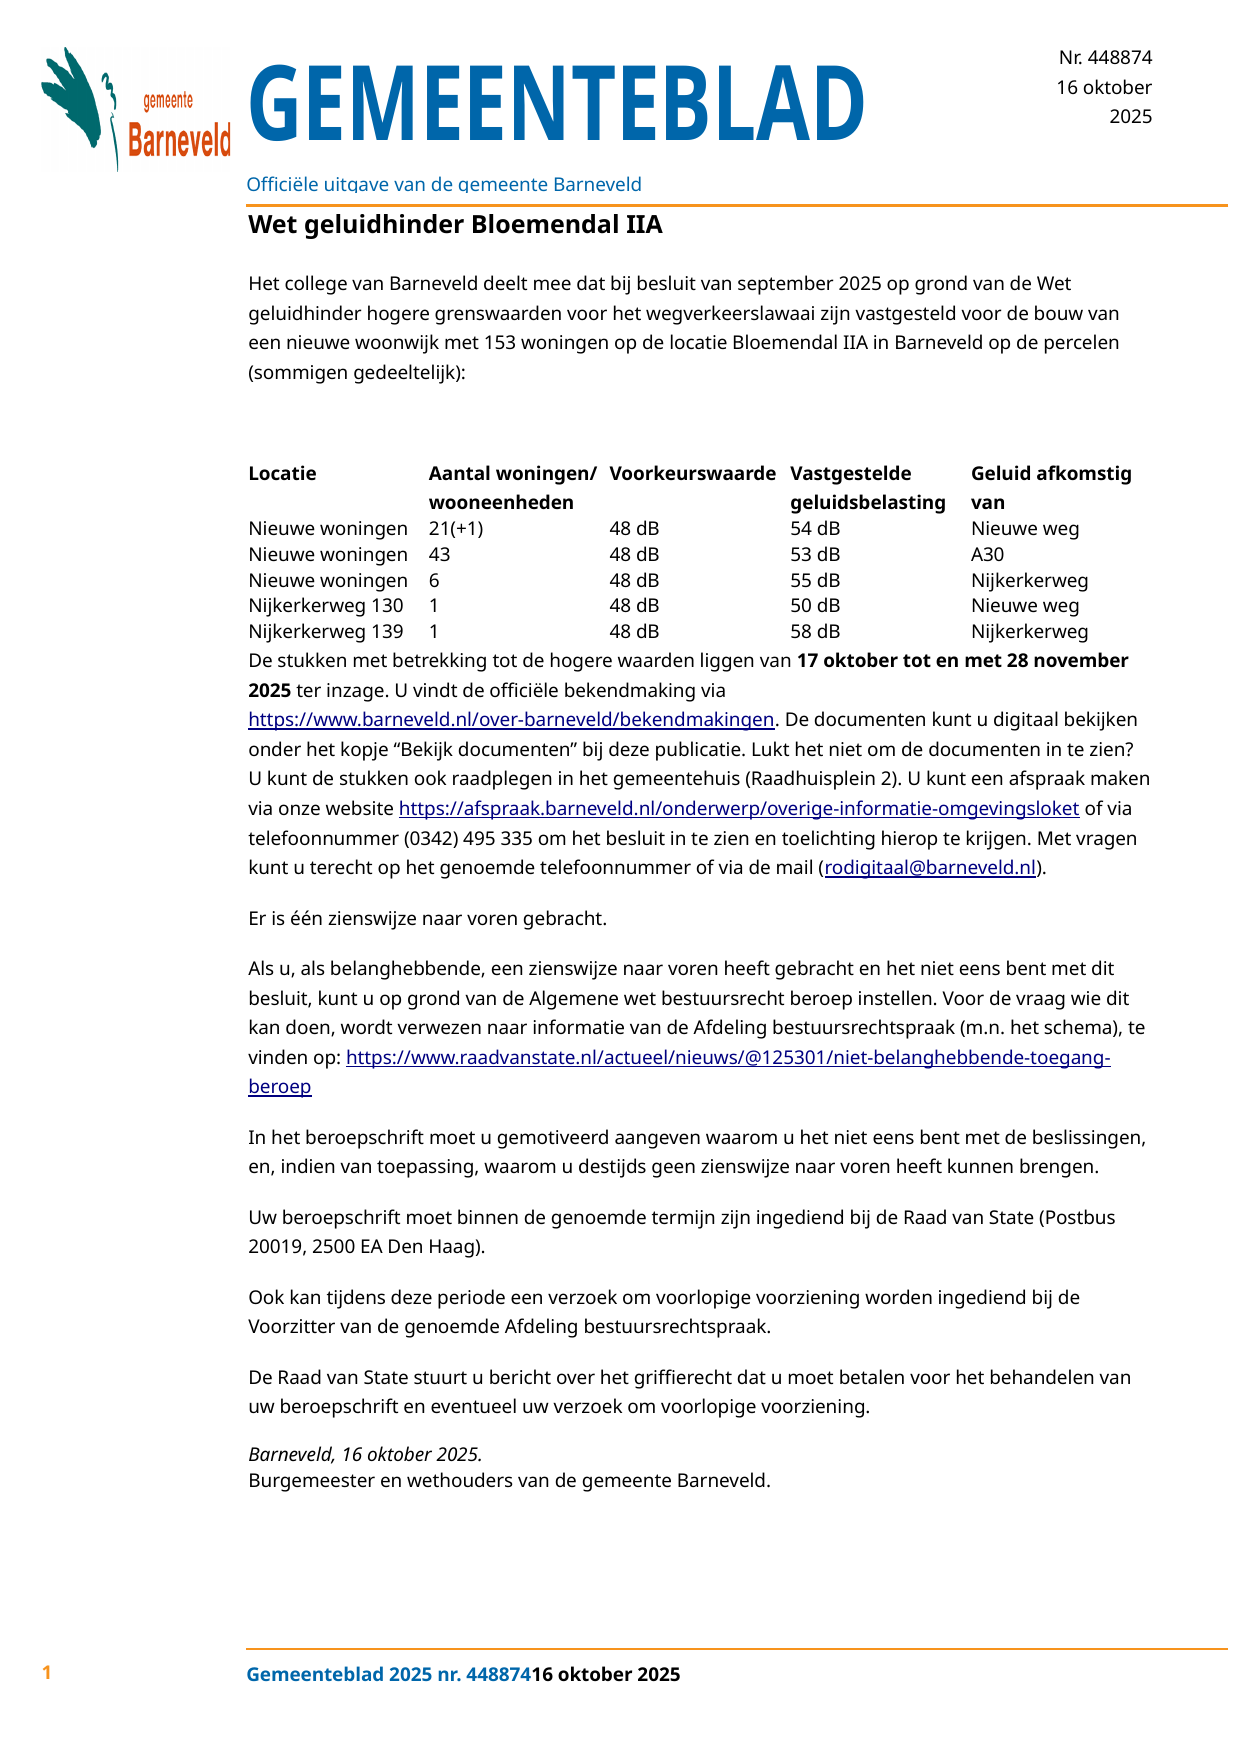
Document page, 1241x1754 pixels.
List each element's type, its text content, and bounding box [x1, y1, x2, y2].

table_cell 54 dB [790, 515, 971, 541]
table_cell 48 dB [609, 515, 790, 541]
picture [41, 47, 231, 172]
text Als u, als belanghebbende, een zienswijze naar voren heeft gebracht en het niet eens bent met dit besluit, kunt u op grond van de Algemene wet bestuursrecht beroep instellen. Voor de vraag wie dit kan doen, wordt verwezen naar informatie van de Afdeling bestuursrechtspraak (m.n. het schema), te vinden op: https://www.raadvanstate.nl/actueel/nieuws/@125301/niet-belanghebbende-toegang-beroep [248, 955, 1152, 1099]
table_header Vastgestelde geluidsbelasting [790, 460, 971, 515]
text Uw beroepschrift moet binnen de genoemde termijn zijn ingediend bij de Raad van State (Postbus 20019, 2500 EA Den Haag). [248, 1204, 1152, 1259]
text Burgemeester en wethouders van de gemeente Barneveld. [248, 1467, 1152, 1493]
table_cell 1 [429, 593, 609, 618]
text In het beroepschrift moet u gemotiveerd aangeven waarom u het niet eens bent met de beslissingen, en, indien van toepassing, waarom u destijds geen zienswijze naar voren heeft kunnen brengen. [248, 1124, 1152, 1179]
text Ook kan tijdens deze periode een verzoek om voorlopige voorziening worden ingediend bij de Voorzitter van de genoemde Afdeling bestuursrechtspraak. [248, 1284, 1152, 1339]
table_cell 48 dB [609, 618, 790, 644]
table_cell 50 dB [790, 593, 971, 618]
table_cell Nieuwe woningen [248, 567, 429, 592]
table_header Voorkeurswaarde [609, 460, 790, 515]
table_cell Nijkerkerweg 139 [248, 618, 429, 644]
table_header Locatie [248, 460, 429, 515]
text Het college van Barneveld deelt mee dat bij besluit van september 2025 op grond van de Wet geluidhinder hogere grenswaarden voor het wegverkeerslawaai zijn vastgesteld voor de bouw van een nieuwe woonwijk met 153 woningen op de locatie Bloemendal IIA in Barneveld op de percelen (sommigen gedeeltelijk): [248, 270, 1152, 385]
table_cell Nieuwe woningen [248, 541, 429, 567]
table_cell 48 dB [609, 593, 790, 618]
text De stukken met betrekking tot de hogere waarden liggen van 17 oktober tot en met 28 november 2025 ter inzage. U vindt de officiële bekendmaking via https://www.barneveld.nl/over-barneveld/bekendmakingen. De documenten kunt u digitaal bekijken onder het kopje “Bekijk documenten” bij deze publicatie. Lukt het niet om de documenten in te zien? U kunt de stukken ook raadplegen in het gemeentehuis (Raadhuisplein 2). U kunt een afspraak maken via onze website https://afspraak.barneveld.nl/onderwerp/overige-informatie-omgevingsloket of via telefoonnummer (0342) 495 335 om het besluit in te zien en toelichting hierop te krijgen. Met vragen kunt u terecht op het genoemde telefoonnummer of via de mail (rodigitaal@barneveld.nl). [248, 647, 1152, 880]
table_cell 6 [429, 567, 609, 592]
table_cell Nijkerkerweg [971, 567, 1152, 592]
text De Raad van State stuurt u bericht over het griffierecht dat u moet betalen voor het behandelen van uw beroepschrift en eventueel uw verzoek om voorlopige voorziening. [248, 1364, 1152, 1419]
table_cell 43 [429, 541, 609, 567]
table_cell Nijkerkerweg 130 [248, 593, 429, 618]
table_cell Nieuwe weg [971, 593, 1152, 618]
table_cell Nieuwe woningen [248, 515, 429, 541]
table_cell Nieuwe weg [971, 515, 1152, 541]
table_header Geluid afkomstig van [971, 460, 1152, 515]
table_cell A30 [971, 541, 1152, 567]
table_cell 48 dB [609, 541, 790, 567]
table_cell 48 dB [609, 567, 790, 592]
table_cell 53 dB [790, 541, 971, 567]
table_cell Nijkerkerweg [971, 618, 1152, 644]
text Wet geluidhinder Bloemendal IIA [248, 207, 1152, 241]
table_cell 58 dB [790, 618, 971, 644]
table_cell 1 [429, 618, 609, 644]
table_cell 55 dB [790, 567, 971, 592]
table_header Aantal woningen/ wooneenheden [429, 460, 609, 515]
text Barneveld, 16 oktober 2025. [248, 1441, 1152, 1467]
table_cell 21(+1) [429, 515, 609, 541]
text Er is één zienswijze naar voren gebracht. [248, 905, 1152, 930]
